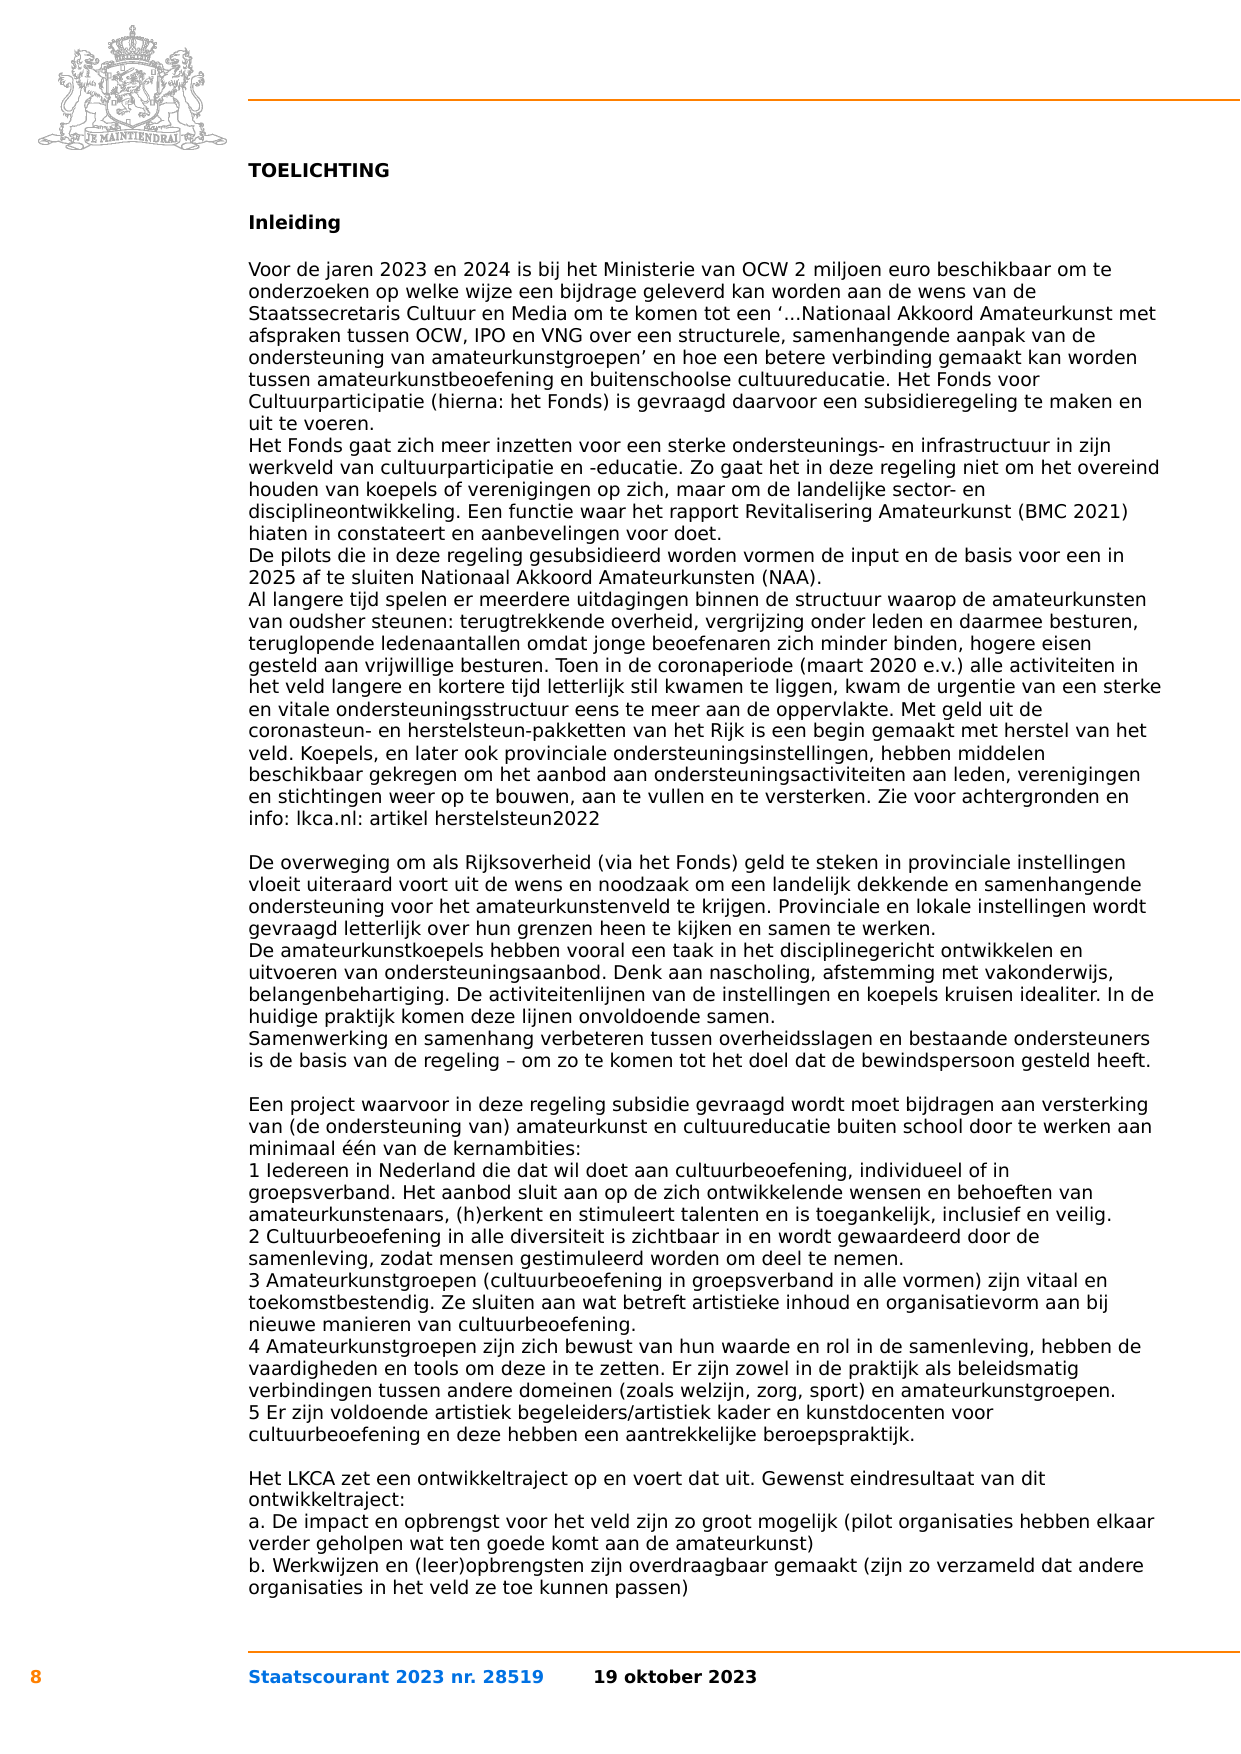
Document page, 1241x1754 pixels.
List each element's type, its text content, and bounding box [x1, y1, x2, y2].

text De amateurkunstkoepels hebben vooral een taak in het disciplinegericht ontwikkelen en uitvoeren van ondersteuningsaanbod. Denk aan nascholing, afstemming met vakonderwijs, belangenbehartiging. De activiteitenlijnen van de instellingen en koepels kruisen idealiter. In de huidige praktijk komen deze lijnen onvoldoende samen. [248, 940, 1163, 1028]
text Een project waarvoor in deze regeling subsidie gevraagd wordt moet bijdragen aan versterking van (de ondersteuning van) amateurkunst en cultuureducatie buiten school door te werken aan minimaal één van de kernambities: [248, 1094, 1163, 1160]
text 2 Cultuurbeoefening in alle diversiteit is zichtbaar in en wordt gewaardeerd door de samenleving, zodat mensen gestimuleerd worden om deel te nemen. [248, 1226, 1163, 1270]
text Het LKCA zet een ontwikkeltraject op en voert dat uit. Gewenst eindresultaat van dit ontwikkeltraject: [248, 1467, 1163, 1511]
text Samenwerking en samenhang verbeteren tussen overheidsslagen en bestaande ondersteuners is de basis van de regeling – om zo te komen tot het doel dat de bewindspersoon gesteld heeft. [248, 1028, 1163, 1072]
text 3 Amateurkunstgroepen (cultuurbeoefening in groepsverband in alle vormen) zijn vitaal en toekomstbestendig. Ze sluiten aan wat betreft artistieke inhoud en organisatievorm aan bij nieuwe manieren van cultuurbeoefening. [248, 1270, 1163, 1336]
text 4 Amateurkunstgroepen zijn zich bewust van hun waarde en rol in de samenleving, hebben de vaardigheden en tools om deze in te zetten. Er zijn zowel in de praktijk als beleidsmatig verbindingen tussen andere domeinen (zoals welzijn, zorg, sport) en amateurkunstgroepen. [248, 1336, 1163, 1402]
text b. Werkwijzen en (leer)opbrengsten zijn overdraagbaar gemaakt (zijn zo verzameld dat andere organisaties in het veld ze toe kunnen passen) [248, 1555, 1163, 1599]
subtitle TOELICHTING [248, 160, 1163, 182]
text Al langere tijd spelen er meerdere uitdagingen binnen de structuur waarop de amateurkunsten van oudsher steunen: terugtrekkende overheid, vergrijzing onder leden en daarmee besturen, teruglopende ledenaantallen omdat jonge beoefenaren zich minder binden, hogere eisen gesteld aan vrijwillige besturen. Toen in de coronaperiode (maart 2020 e.v.) alle activiteiten in het veld langere en kortere tijd letterlijk stil kwamen te liggen, kwam de urgentie van een sterke en vitale ondersteuningsstructuur eens te meer aan de oppervlakte. Met geld uit de coronasteun- en herstelsteun-pakketten van het Rijk is een begin gemaakt met herstel van het veld. Koepels, en later ook provinciale ondersteuningsinstellingen, hebben middelen beschikbaar gekregen om het aanbod aan ondersteuningsactiviteiten aan leden, verenigingen en stichtingen weer op te bouwen, aan te vullen en te versterken. Zie voor achtergronden en info: lkca.nl: artikel herstelsteun2022 [248, 588, 1163, 830]
subtitle Inleiding [248, 212, 1163, 234]
text 1 Iedereen in Nederland die dat wil doet aan cultuurbeoefening, individueel of in groepsverband. Het aanbod sluit aan op de zich ontwikkelende wensen en behoeften van amateurkunstenaars, (h)erkent en stimuleert talenten en is toegankelijk, inclusief en veilig. [248, 1160, 1163, 1226]
text De pilots die in deze regeling gesubsidieerd worden vormen de input en de basis voor een in 2025 af te sluiten Nationaal Akkoord Amateurkunsten (NAA). [248, 544, 1163, 588]
text Voor de jaren 2023 en 2024 is bij het Ministerie van OCW 2 miljoen euro beschikbaar om te onderzoeken op welke wijze een bijdrage geleverd kan worden aan de wens van de Staatssecretaris Cultuur en Media om te komen tot een ‘...Nationaal Akkoord Amateurkunst met afspraken tussen OCW, IPO en VNG over een structurele, samenhangende aanpak van de ondersteuning van amateurkunstgroepen’ en hoe een betere verbinding gemaakt kan worden tussen amateurkunstbeoefening en buitenschoolse cultuureducatie. Het Fonds voor Cultuurparticipatie (hierna: het Fonds) is gevraagd daarvoor een subsidieregeling te maken en uit te voeren. [248, 259, 1163, 435]
text Het Fonds gaat zich meer inzetten voor een sterke ondersteunings- en infrastructuur in zijn werkveld van cultuurparticipatie en -educatie. Zo gaat het in deze regeling niet om het overeind houden van koepels of verenigingen op zich, maar om de landelijke sector- en disciplineontwikkeling. Een functie waar het rapport Revitalisering Amateurkunst (BMC 2021) hiaten in constateert en aanbevelingen voor doet. [248, 435, 1163, 544]
text a. De impact en opbrengst voor het veld zijn zo groot mogelijk (pilot organisaties hebben elkaar verder geholpen wat ten goede komt aan de amateurkunst) [248, 1511, 1163, 1555]
text 5 Er zijn voldoende artistiek begeleiders/artistiek kader en kunstdocenten voor cultuurbeoefening en deze hebben een aantrekkelijke beroepspraktijk. [248, 1402, 1163, 1446]
text De overweging om als Rijksoverheid (via het Fonds) geld te steken in provinciale instellingen vloeit uiteraard voort uit de wens en noodzaak om een landelijk dekkende en samenhangende ondersteuning voor het amateurkunstenveld te krijgen. Provinciale en lokale instellingen wordt gevraagd letterlijk over hun grenzen heen te kijken en samen te werken. [248, 852, 1163, 940]
picture [38, 25, 227, 150]
